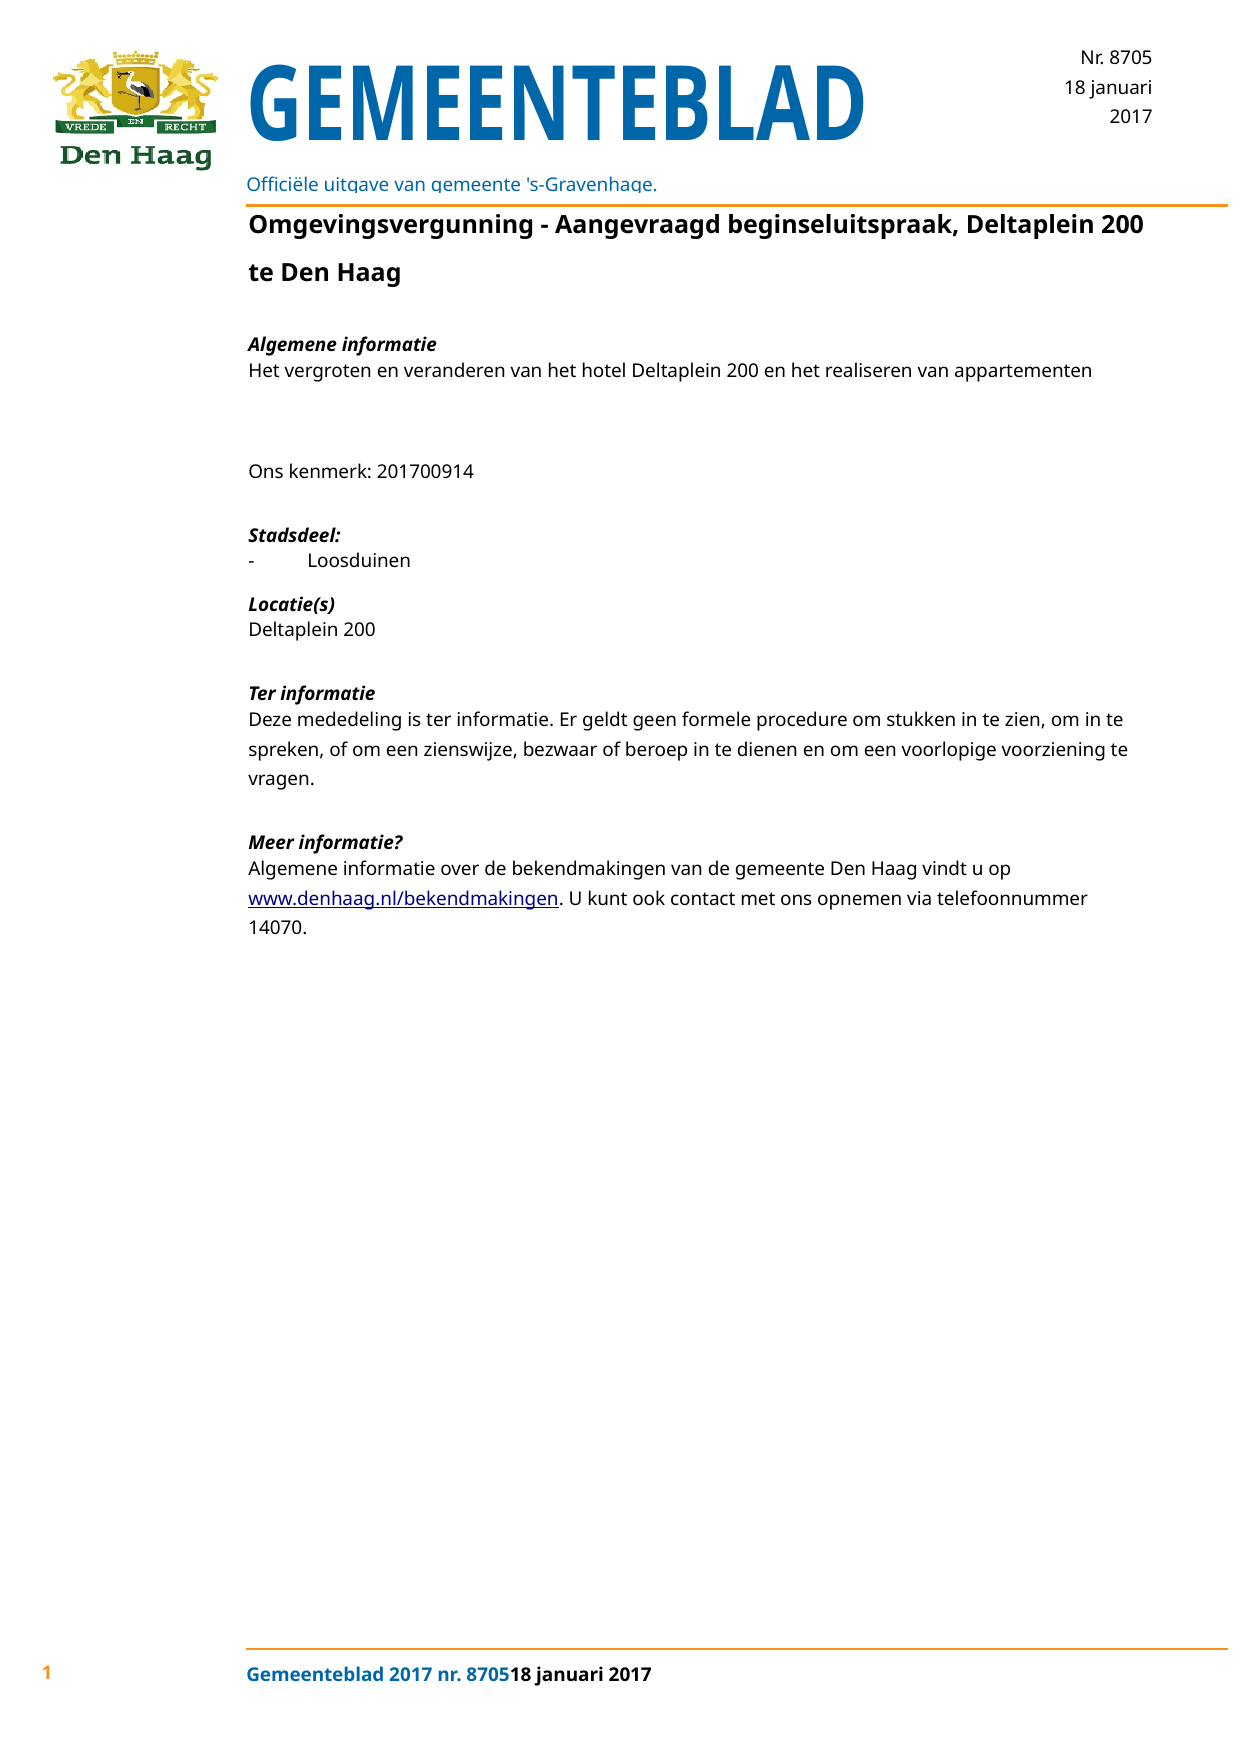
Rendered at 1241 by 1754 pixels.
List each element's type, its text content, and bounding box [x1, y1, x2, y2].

text Deze mededeling is ter informatie. Er geldt geen formele procedure om stukken in te zien, om in te spreken, of om een zienswijze, bezwaar of beroep in te dienen en om een voorlopige voorziening te vragen. [248, 706, 1152, 791]
text Algemene informatie over de bekendmakingen van de gemeente Den Haag vindt u op www.denhaag.nl/bekendmakingen. U kunt ook contact met ons opnemen via telefoonnummer 14070. [248, 855, 1152, 940]
text Ons kenmerk: 201700914 [248, 458, 1152, 484]
text Ter informatie [248, 681, 1152, 706]
picture [41, 47, 231, 172]
text Locatie(s) [248, 591, 1152, 617]
text Deltaplein 200 [248, 617, 1152, 642]
text Meer informatie? [248, 829, 1152, 855]
list Loosduinen [248, 548, 1152, 573]
text Omgevingsvergunning - Aangevraagd beginseluitspraak, Deltaplein 200 te Den Haag [248, 207, 1152, 288]
text Het vergroten en veranderen van het hotel Deltaplein 200 en het realiseren van appartementen [248, 357, 1152, 383]
text Stadsdeel: [248, 522, 1152, 548]
text Algemene informatie [248, 331, 1152, 357]
